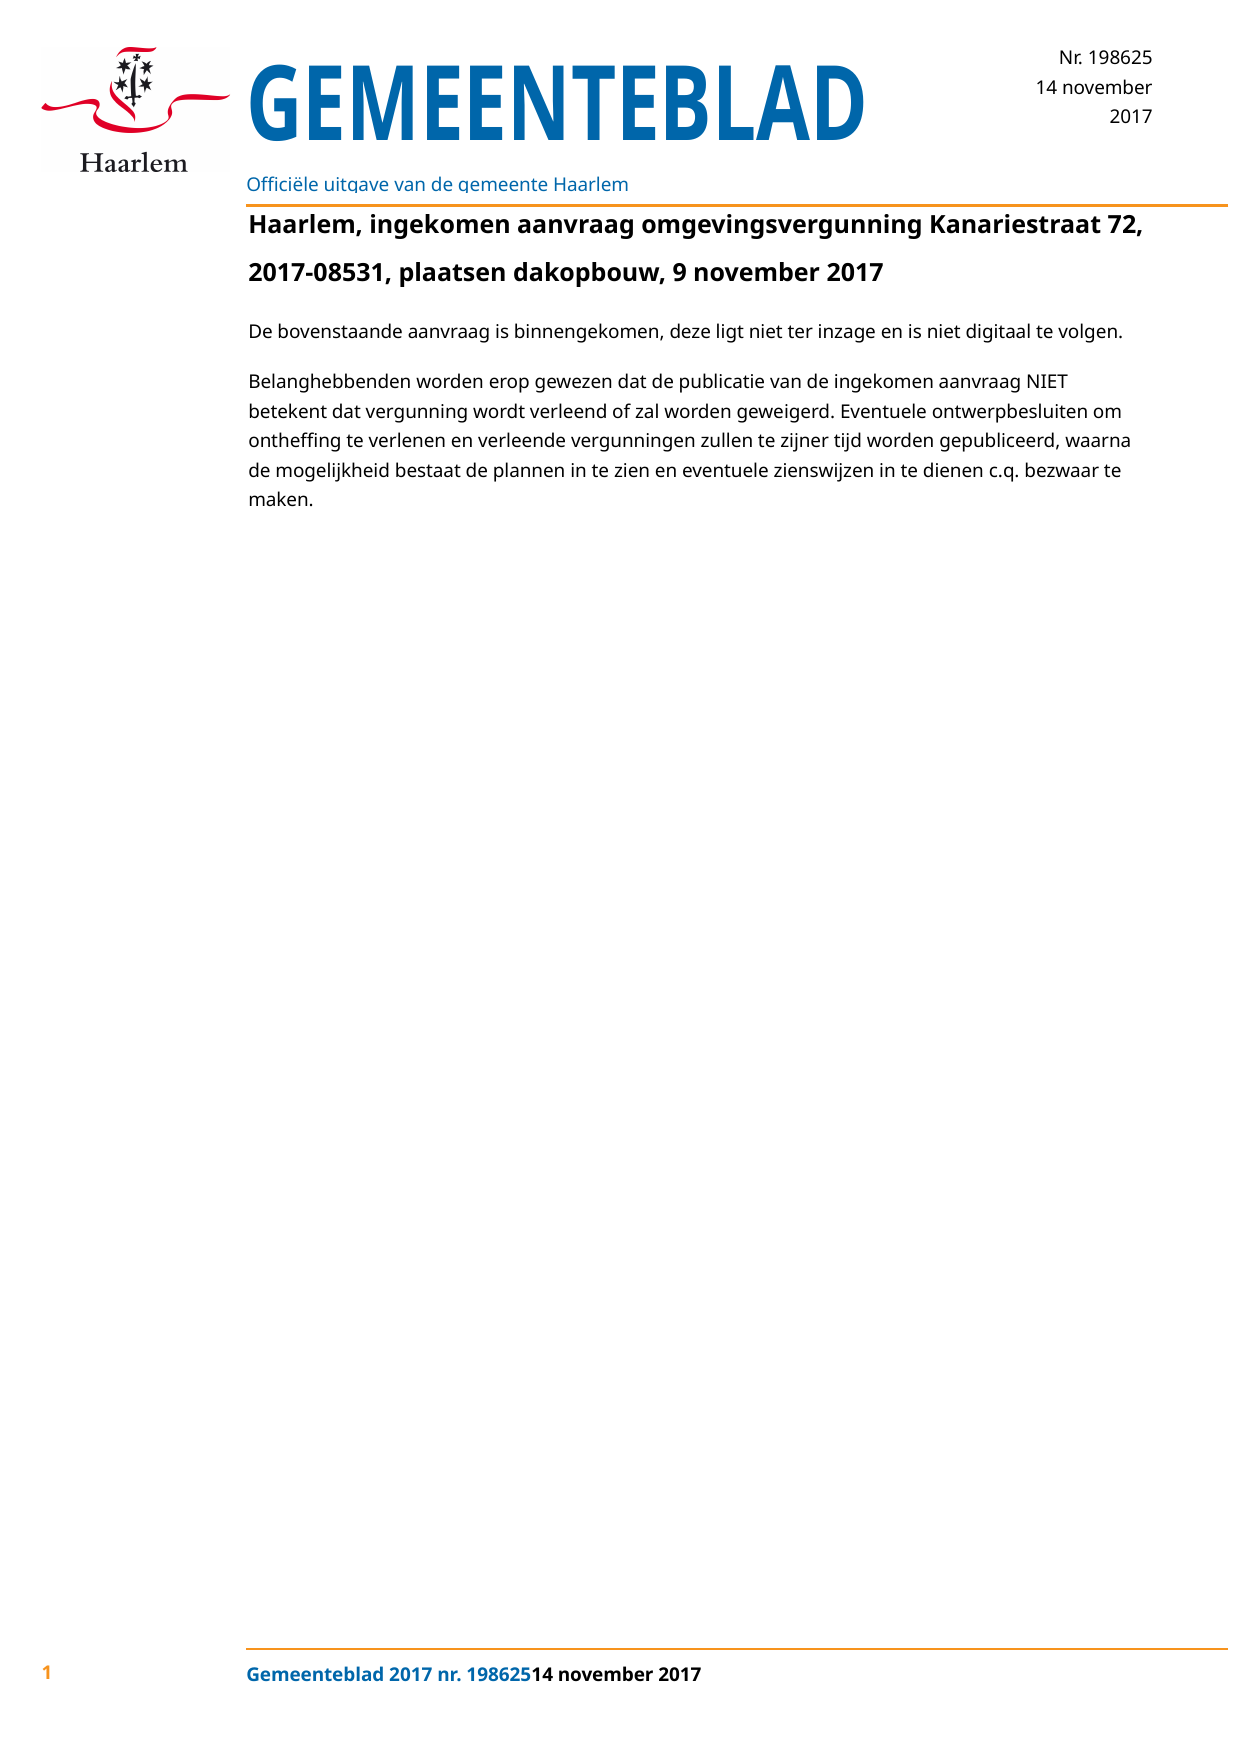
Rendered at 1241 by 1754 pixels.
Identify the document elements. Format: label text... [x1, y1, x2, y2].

text Haarlem, ingekomen aanvraag omgevingsvergunning Kanariestraat 72, 2017-08531, plaatsen dakopbouw, 9 november 2017 [248, 207, 1152, 288]
text Belanghebbenden worden erop gewezen dat de publicatie van de ingekomen aanvraag NIET betekent dat vergunning wordt verleend of zal worden geweigerd. Eventuele ontwerpbesluiten om ontheffing te verlenen en verleende vergunningen zullen te zijner tijd worden gepubliceerd, waarna de mogelijkheid bestaat de plannen in te zien en eventuele zienswijzen in te dienen c.q. bezwaar te maken. [248, 368, 1152, 512]
text De bovenstaande aanvraag is binnengekomen, deze ligt niet ter inzage en is niet digitaal te volgen. [248, 318, 1152, 344]
picture [41, 47, 231, 172]
